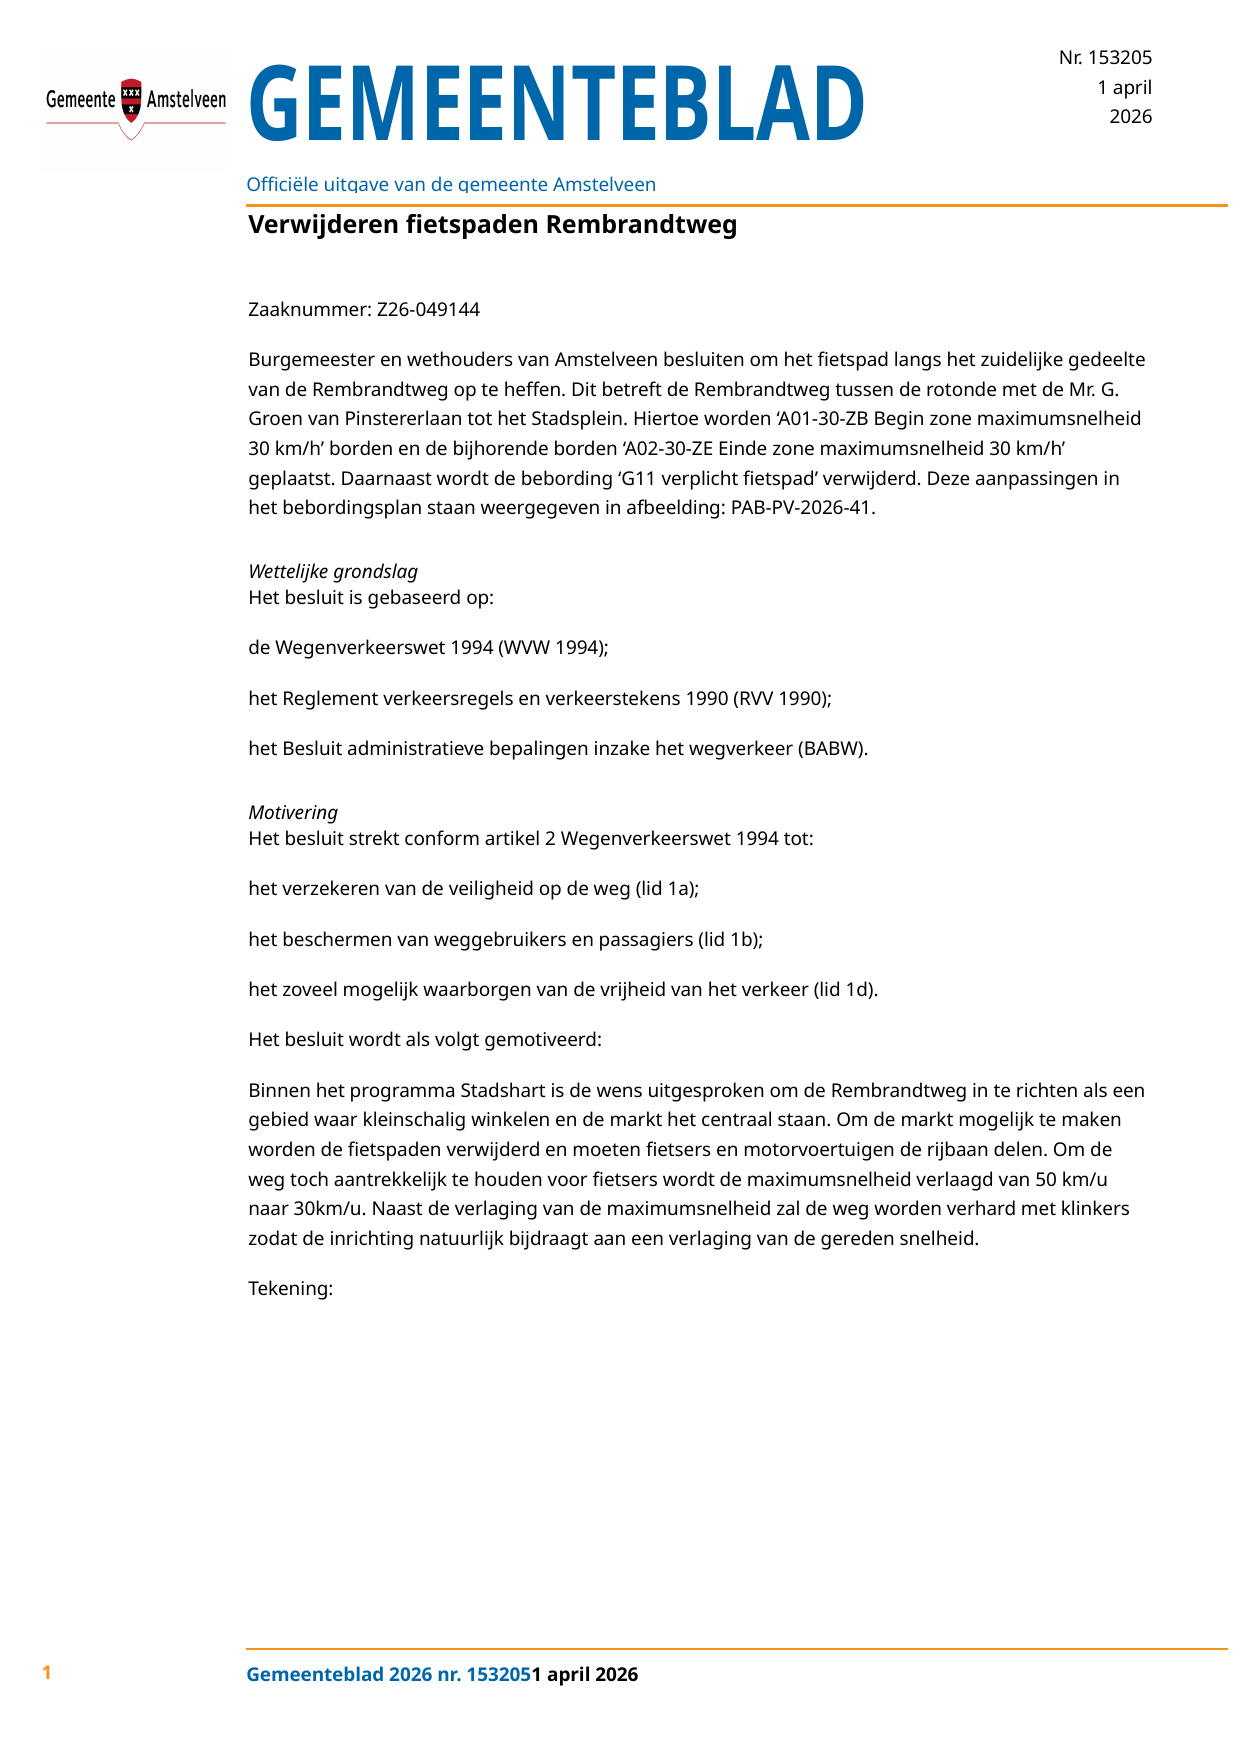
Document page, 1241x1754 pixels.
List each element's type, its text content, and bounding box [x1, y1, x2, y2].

text Tekening: [248, 1275, 1152, 1301]
text Wettelijke grondslag [248, 558, 1152, 584]
text Het besluit strekt conform artikel 2 Wegenverkeerswet 1994 tot: [248, 825, 1152, 851]
text het verzekeren van de veiligheid op de weg (lid 1a); [248, 875, 1152, 901]
text het zoveel mogelijk waarborgen van de vrijheid van het verkeer (lid 1d). [248, 976, 1152, 1002]
text het beschermen van weggebruikers en passagiers (lid 1b); [248, 926, 1152, 952]
text Burgemeester en wethouders van Amstelveen besluiten om het fietspad langs het zuidelijke gedeelte van de Rembrandtweg op te heffen. Dit betreft de Rembrandtweg tussen de rotonde met de Mr. G. Groen van Pinstererlaan tot het Stadsplein. Hiertoe worden ‘A01-30-ZB Begin zone maximumsnelheid 30 km/h’ borden en de bijhorende borden ‘A02-30-ZE Einde zone maximumsnelheid 30 km/h’ geplaatst. Daarnaast wordt de bebording ‘G11 verplicht fietspad’ verwijderd. Deze aanpassingen in het bebordingsplan staan weergegeven in afbeelding: PAB-PV-2026-41. [248, 346, 1152, 520]
text Het besluit wordt als volgt gemotiveerd: [248, 1027, 1152, 1052]
text het Besluit administratieve bepalingen inzake het wegverkeer (BABW). [248, 735, 1152, 761]
text de Wegenverkeerswet 1994 (WVW 1994); [248, 634, 1152, 660]
picture [41, 47, 231, 172]
text Motivering [248, 799, 1152, 825]
text Het besluit is gebaseerd op: [248, 584, 1152, 610]
text Zaaknummer: Z26-049144 [248, 296, 1152, 322]
text het Reglement verkeersregels en verkeerstekens 1990 (RVV 1990); [248, 685, 1152, 711]
text Verwijderen fietspaden Rembrandtweg [248, 207, 1152, 241]
text Binnen het programma Stadshart is de wens uitgesproken om de Rembrandtweg in te richten als een gebied waar kleinschalig winkelen en de markt het centraal staan. Om de markt mogelijk te maken worden de fietspaden verwijderd en moeten fietsers en motorvoertuigen de rijbaan delen. Om de weg toch aantrekkelijk te houden voor fietsers wordt de maximumsnelheid verlaagd van 50 km/u naar 30km/u. Naast de verlaging van de maximumsnelheid zal de weg worden verhard met klinkers zodat de inrichting natuurlijk bijdraagt aan een verlaging van de gereden snelheid. [248, 1077, 1152, 1251]
